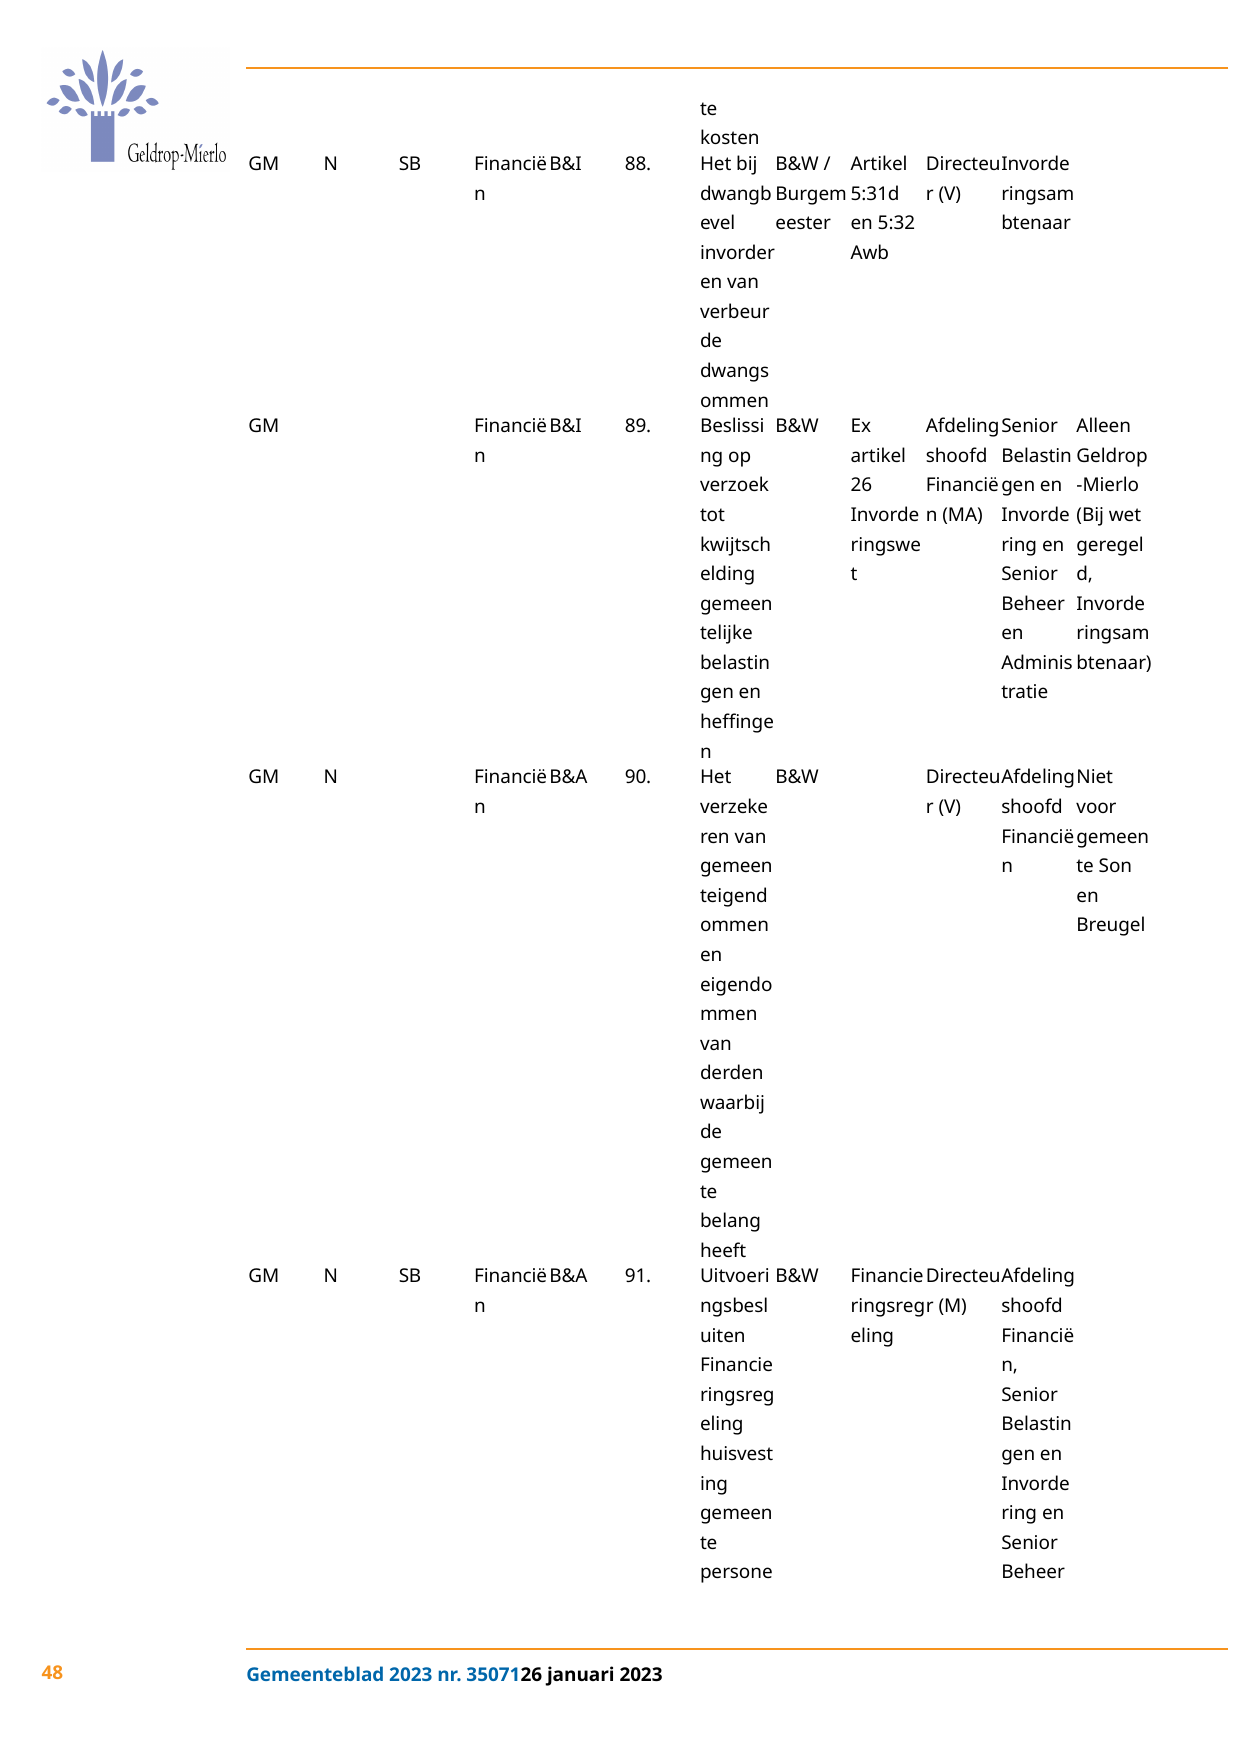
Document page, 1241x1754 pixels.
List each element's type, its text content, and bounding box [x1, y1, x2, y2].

table_cell [850, 764, 926, 1263]
table_cell SB [399, 1263, 474, 1584]
table_cell B&I [549, 413, 624, 764]
table_cell Afdelingshoofd Financiën [1001, 764, 1076, 1263]
table_cell GM [248, 1263, 323, 1584]
table_cell Artikel 5:31d en 5:32 Awb [850, 150, 926, 412]
table_cell 91. [625, 1263, 700, 1584]
table_cell SB [399, 150, 474, 412]
table_cell GM [248, 764, 323, 1263]
table_cell N [323, 764, 398, 1263]
table_cell Het bij dwangbevel invorderen van verbeurde dwangsommen [700, 150, 775, 412]
table_cell [850, 95, 926, 150]
table_cell B&W [775, 413, 850, 764]
picture [41, 47, 231, 172]
table_cell Afdelingshoofd Financiën (MA) [926, 413, 1001, 764]
table_cell [474, 95, 549, 150]
table_cell [775, 95, 850, 150]
table_cell 88. [625, 150, 700, 412]
table_cell B&W [775, 1263, 850, 1584]
table_cell B&I [549, 150, 624, 412]
table_cell N [323, 150, 398, 412]
table_cell Ex artikel 26 Invorderingswet [850, 413, 926, 764]
table_cell Het verzekeren van gemeenteigendommen en eigendommen van derden waarbij de gemeente belang heeft [700, 764, 775, 1263]
table_cell GM [248, 150, 323, 412]
table_cell Afdelingshoofd Financiën, Senior Belastingen en Invordering en Senior Beheer [1001, 1263, 1076, 1584]
table_cell Directeur (V) [926, 150, 1001, 412]
table_cell [248, 95, 323, 150]
table_cell 89. [625, 413, 700, 764]
table_cell Financiën [474, 764, 549, 1263]
table_cell [323, 95, 398, 150]
table_cell Alleen Geldrop-Mierlo (Bij wet geregeld, Invorderingsambtenaar) [1076, 413, 1152, 764]
table_cell [926, 95, 1001, 150]
table_cell Financiën [474, 413, 549, 764]
table_cell B&A [549, 1263, 624, 1584]
table_cell [399, 764, 474, 1263]
table_cell [399, 413, 474, 764]
table_cell Directeur (V) [926, 764, 1001, 1263]
table_cell [1076, 1263, 1152, 1584]
table_cell Senior Belastingen en Invordering en Senior Beheer en Administratie [1001, 413, 1076, 764]
table_cell Beslissing op verzoek tot kwijtschelding gemeentelijke belastingen en heffingen [700, 413, 775, 764]
table_cell [1001, 95, 1076, 150]
table_cell [1076, 150, 1152, 412]
table_cell Financieringsregeling [850, 1263, 926, 1584]
table_cell [1076, 95, 1152, 150]
table_cell Uitvoeringsbesluiten Financieringsregeling huisvesting gemeente persone [700, 1263, 775, 1584]
table_cell Financiën [474, 150, 549, 412]
table_cell GM [248, 413, 323, 764]
table_cell B&A [549, 764, 624, 1263]
table_cell N [323, 1263, 398, 1584]
table_cell [549, 95, 624, 150]
table_cell Invorderingsambtenaar [1001, 150, 1076, 412]
table_cell Financiën [474, 1263, 549, 1584]
table_cell [625, 95, 700, 150]
table_cell [399, 95, 474, 150]
table_cell Niet voor gemeente Son en Breugel [1076, 764, 1152, 1263]
table_cell 90. [625, 764, 700, 1263]
table_cell Directeur (M) [926, 1263, 1001, 1584]
table_cell B&W [775, 764, 850, 1263]
table_cell [323, 413, 398, 764]
table_cell te kosten [700, 95, 775, 150]
table_cell B&W / Burgemeester [775, 150, 850, 412]
